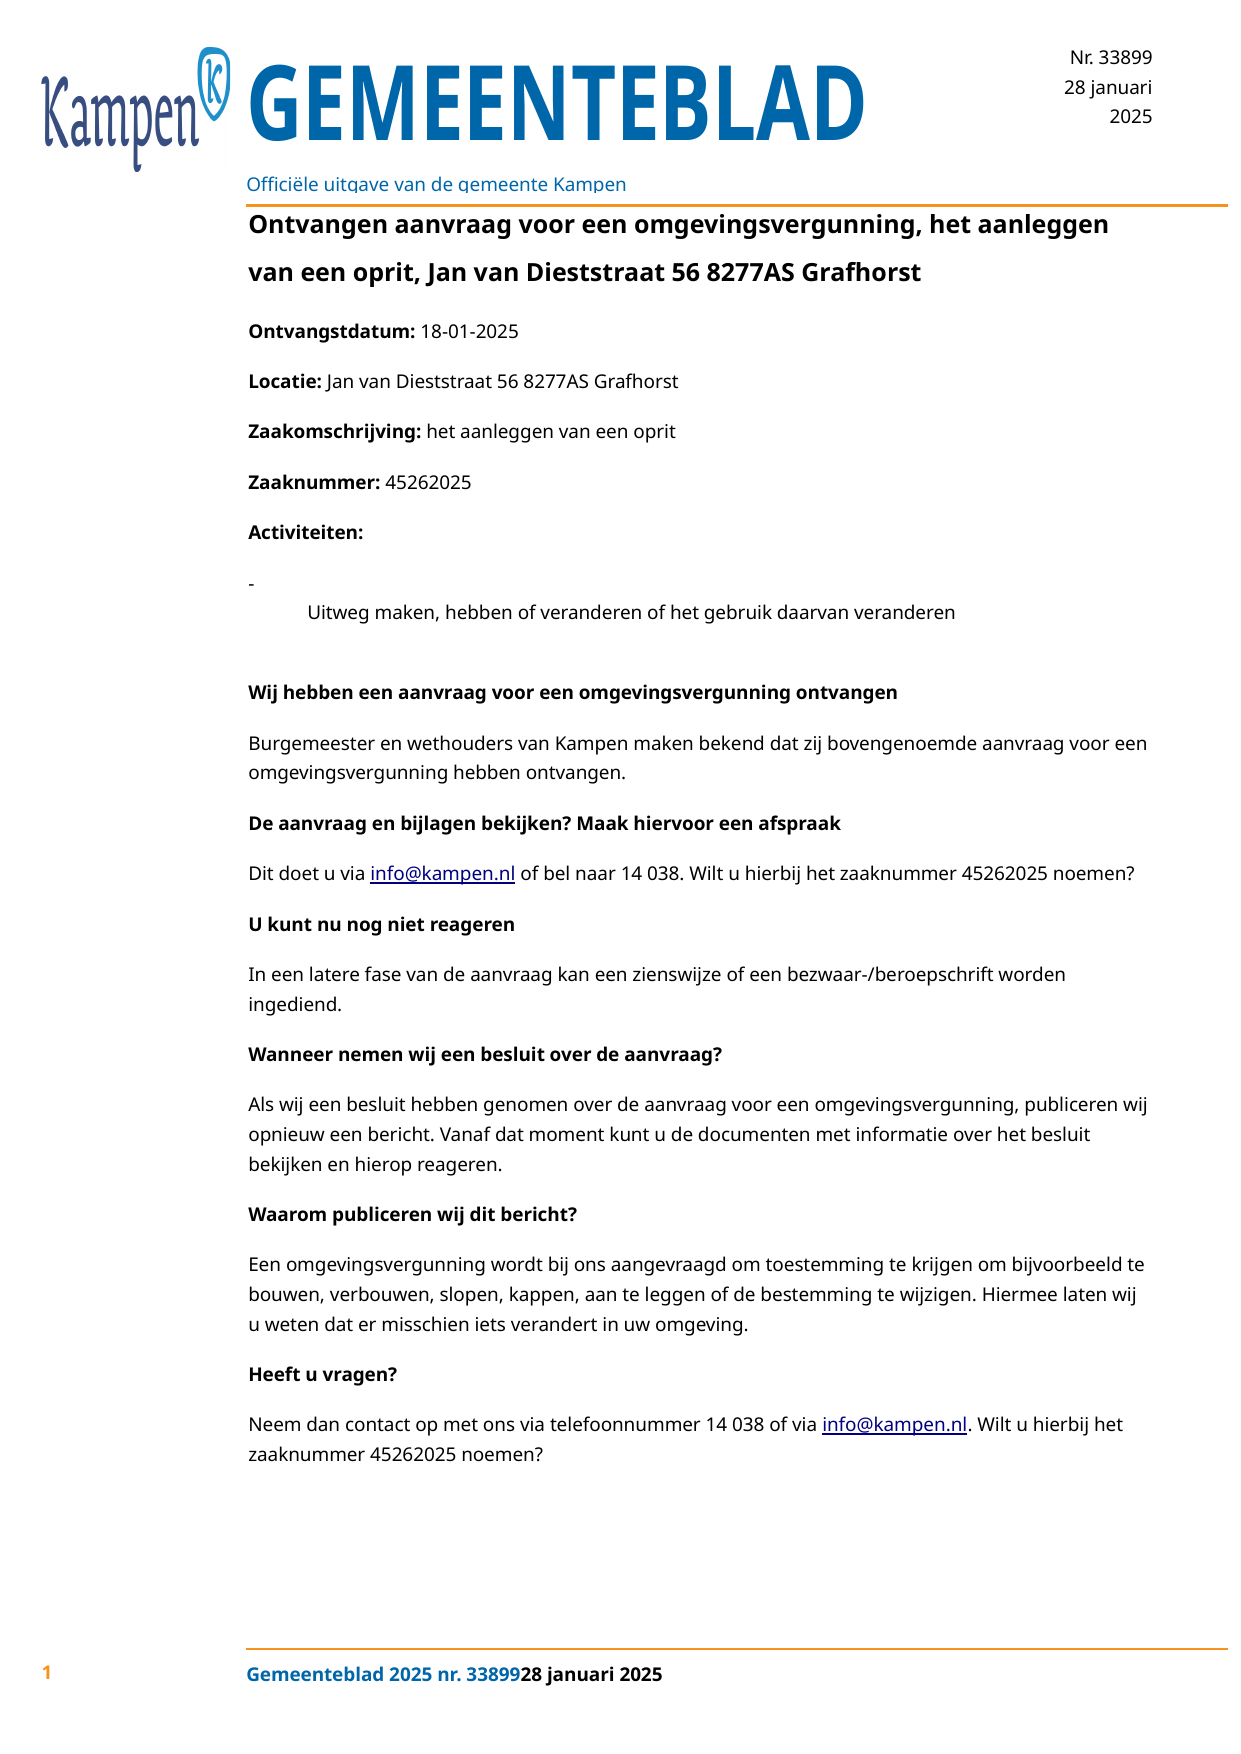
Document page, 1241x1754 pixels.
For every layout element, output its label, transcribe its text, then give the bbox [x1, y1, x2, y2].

text Wanneer nemen wij een besluit over de aanvraag? [248, 1041, 1152, 1067]
picture [41, 47, 231, 172]
list Uitweg maken, hebben of veranderen of het gebruik daarvan veranderen [248, 599, 1152, 625]
text Locatie: Jan van Dieststraat 56 8277AS Grafhorst [248, 368, 1152, 394]
text Dit doet u via info@kampen.nl of bel naar 14 038. Wilt u hierbij het zaaknummer 45262025 noemen? [248, 860, 1152, 886]
text Waarom publiceren wij dit bericht? [248, 1201, 1152, 1227]
text Activiteiten: [248, 519, 1152, 545]
text De aanvraag en bijlagen bekijken? Maak hiervoor een afspraak [248, 810, 1152, 836]
text Zaaknummer: 45262025 [248, 469, 1152, 495]
text U kunt nu nog niet reageren [248, 911, 1152, 937]
text Neem dan contact op met ons via telefoonnummer 14 038 of via info@kampen.nl. Wilt u hierbij het zaaknummer 45262025 noemen? [248, 1412, 1152, 1467]
text In een latere fase van de aanvraag kan een zienswijze of een bezwaar-/beroepschrift worden ingediend. [248, 961, 1152, 1017]
text Burgemeester en wethouders van Kampen maken bekend dat zij bovengenoemde aanvraag voor een omgevingsvergunning hebben ontvangen. [248, 730, 1152, 785]
text Een omgevingsvergunning wordt bij ons aangevraagd om toestemming te krijgen om bijvoorbeeld te bouwen, verbouwen, slopen, kappen, aan te leggen of de bestemming te wijzigen. Hiermee laten wij u weten dat er misschien iets verandert in uw omgeving. [248, 1252, 1152, 1337]
text Heeft u vragen? [248, 1361, 1152, 1387]
text Wij hebben een aanvraag voor een omgevingsvergunning ontvangen [248, 679, 1152, 705]
text Als wij een besluit hebben genomen over de aanvraag voor een omgevingsvergunning, publiceren wij opnieuw een bericht. Vanaf dat moment kunt u de documenten met informatie over het besluit bekijken en hierop reageren. [248, 1092, 1152, 1177]
text Zaakomschrijving: het aanleggen van een oprit [248, 419, 1152, 444]
text Ontvangen aanvraag voor een omgevingsvergunning, het aanleggen van een oprit, Jan van Dieststraat 56 8277AS Grafhorst [248, 207, 1152, 288]
text Ontvangstdatum: 18-01-2025 [248, 318, 1152, 344]
